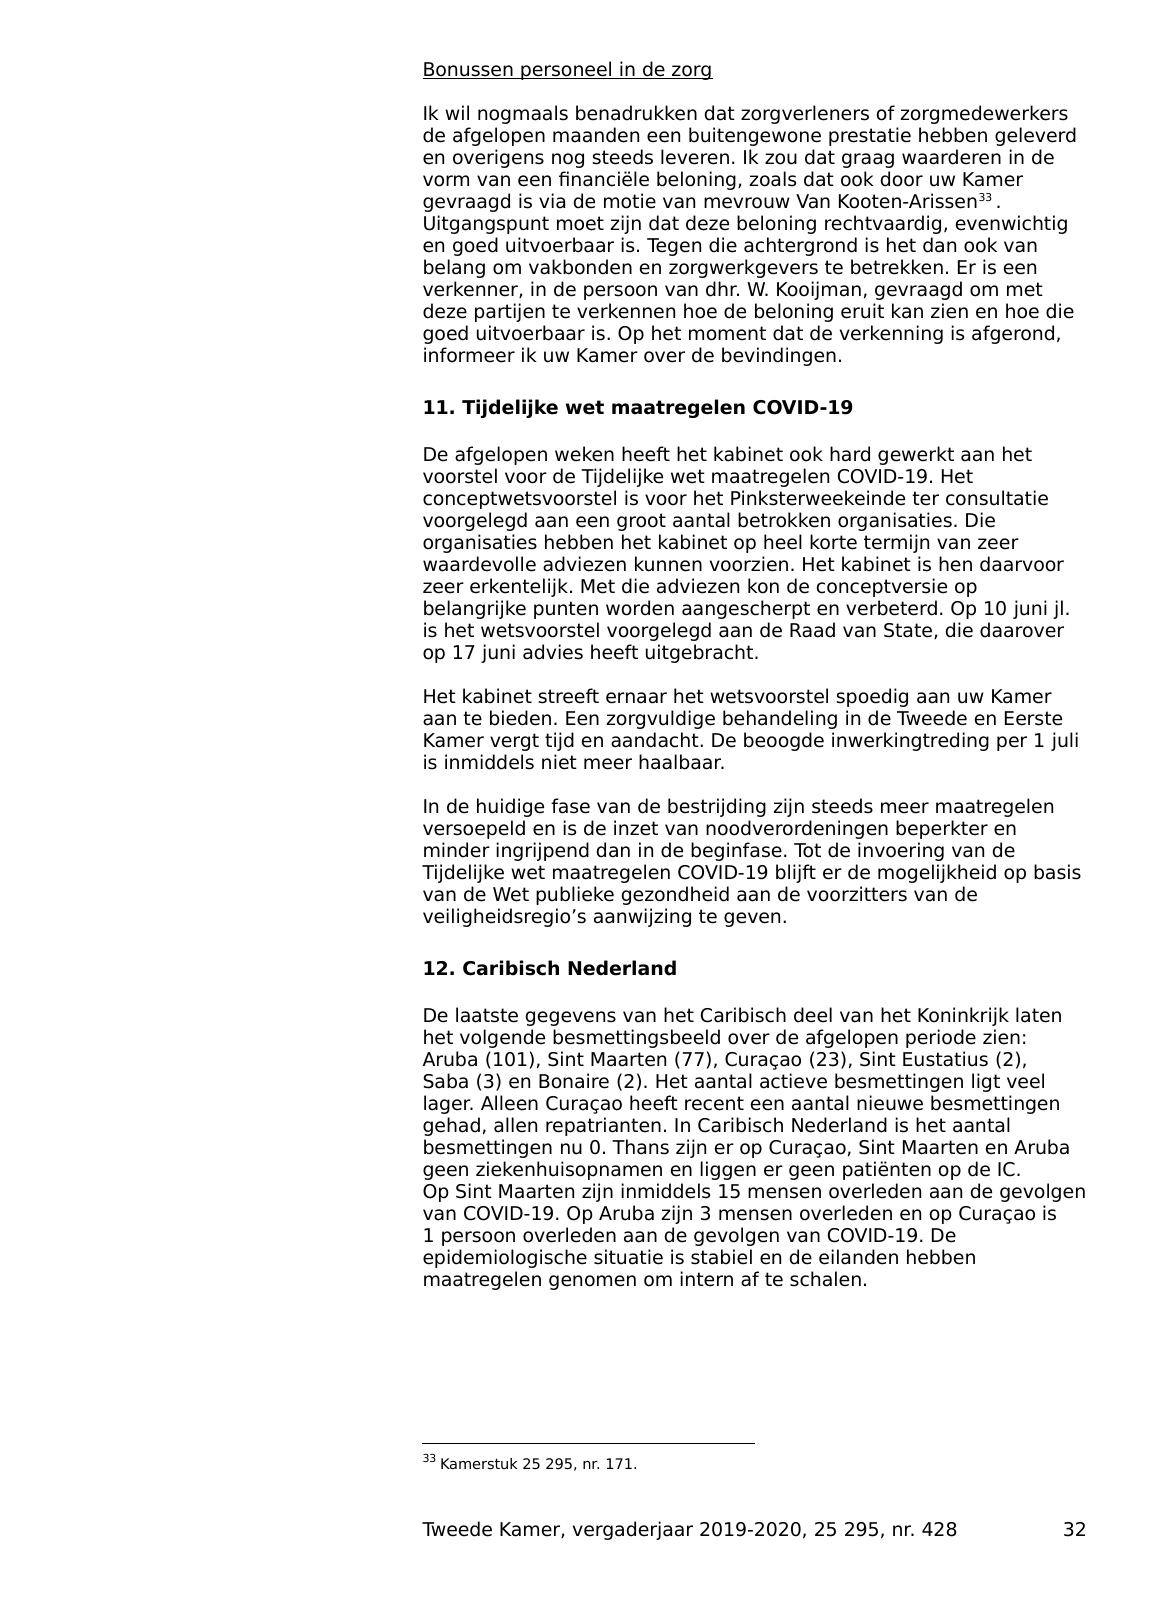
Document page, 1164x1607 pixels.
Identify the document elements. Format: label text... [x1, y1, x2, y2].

text Kamerstuk 25 295, nr. 171. [422, 1452, 1087, 1474]
subtitle Bonussen personeel in de zorg [422, 59, 1087, 81]
text De laatste gegevens van het Caribisch deel van het Koninkrijk laten het volgende besmettingsbeeld over de afgelopen periode zien: Aruba (101), Sint Maarten (77), Curaçao (23), Sint Eustatius (2), Saba (3) en Bonaire (2). Het aantal actieve besmettingen ligt veel lager. Alleen Curaçao heeft recent een aantal nieuwe besmettingen gehad, allen repatrianten. In Caribisch Nederland is het aantal besmettingen nu 0. Thans zijn er op Curaçao, Sint Maarten en Aruba geen ziekenhuisopnamen en liggen er geen patiënten op de IC. [422, 1005, 1087, 1181]
subtitle 11. Tijdelijke wet maatregelen COVID-19 [422, 397, 1087, 419]
text Op Sint Maarten zijn inmiddels 15 mensen overleden aan de gevolgen van COVID-19. Op Aruba zijn 3 mensen overleden en op Curaçao is 1 persoon overleden aan de gevolgen van COVID-19. De epidemiologische situatie is stabiel en de eilanden hebben maatregelen genomen om intern af te schalen. [422, 1181, 1087, 1291]
text In de huidige fase van de bestrijding zijn steeds meer maatregelen versoepeld en is de inzet van noodverordeningen beperkter en minder ingrijpend dan in de beginfase. Tot de invoering van de Tijdelijke wet maatregelen COVID-19 blijft er de mogelijkheid op basis van de Wet publieke gezondheid aan de voorzitters van de veiligheidsregio’s aanwijzing te geven. [422, 796, 1087, 928]
text Het kabinet streeft ernaar het wetsvoorstel spoedig aan uw Kamer aan te bieden. Een zorgvuldige behandeling in de Tweede en Eerste Kamer vergt tijd en aandacht. De beoogde inwerkingtreding per 1 juli is inmiddels niet meer haalbaar. [422, 686, 1087, 774]
text Ik wil nogmaals benadrukken dat zorgverleners of zorgmedewerkers de afgelopen maanden een buitengewone prestatie hebben geleverd en overigens nog steeds leveren. Ik zou dat graag waarderen in de vorm van een financiële beloning, zoals dat ook door uw Kamer gevraagd is via de motie van mevrouw Van Kooten-Arissen. Uitgangspunt moet zijn dat deze beloning rechtvaardig, evenwichtig en goed uitvoerbaar is. Tegen die achtergrond is het dan ook van belang om vakbonden en zorgwerkgevers te betrekken. Er is een verkenner, in de persoon van dhr. W. Kooijman, gevraagd om met deze partijen te verkennen hoe de beloning eruit kan zien en hoe die goed uitvoerbaar is. Op het moment dat de verkenning is afgerond, informeer ik uw Kamer over de bevindingen. [422, 103, 1087, 367]
subtitle 12. Caribisch Nederland [422, 958, 1087, 980]
text De afgelopen weken heeft het kabinet ook hard gewerkt aan het voorstel voor de Tijdelijke wet maatregelen COVID-19. Het conceptwetsvoorstel is voor het Pinksterweekeinde ter consultatie voorgelegd aan een groot aantal betrokken organisaties. Die organisaties hebben het kabinet op heel korte termijn van zeer waardevolle adviezen kunnen voorzien. Het kabinet is hen daarvoor zeer erkentelijk. Met die adviezen kon de conceptversie op belangrijke punten worden aangescherpt en verbeterd. Op 10 juni jl. is het wetsvoorstel voorgelegd aan de Raad van State, die daarover op 17 juni advies heeft uitgebracht. [422, 444, 1087, 664]
